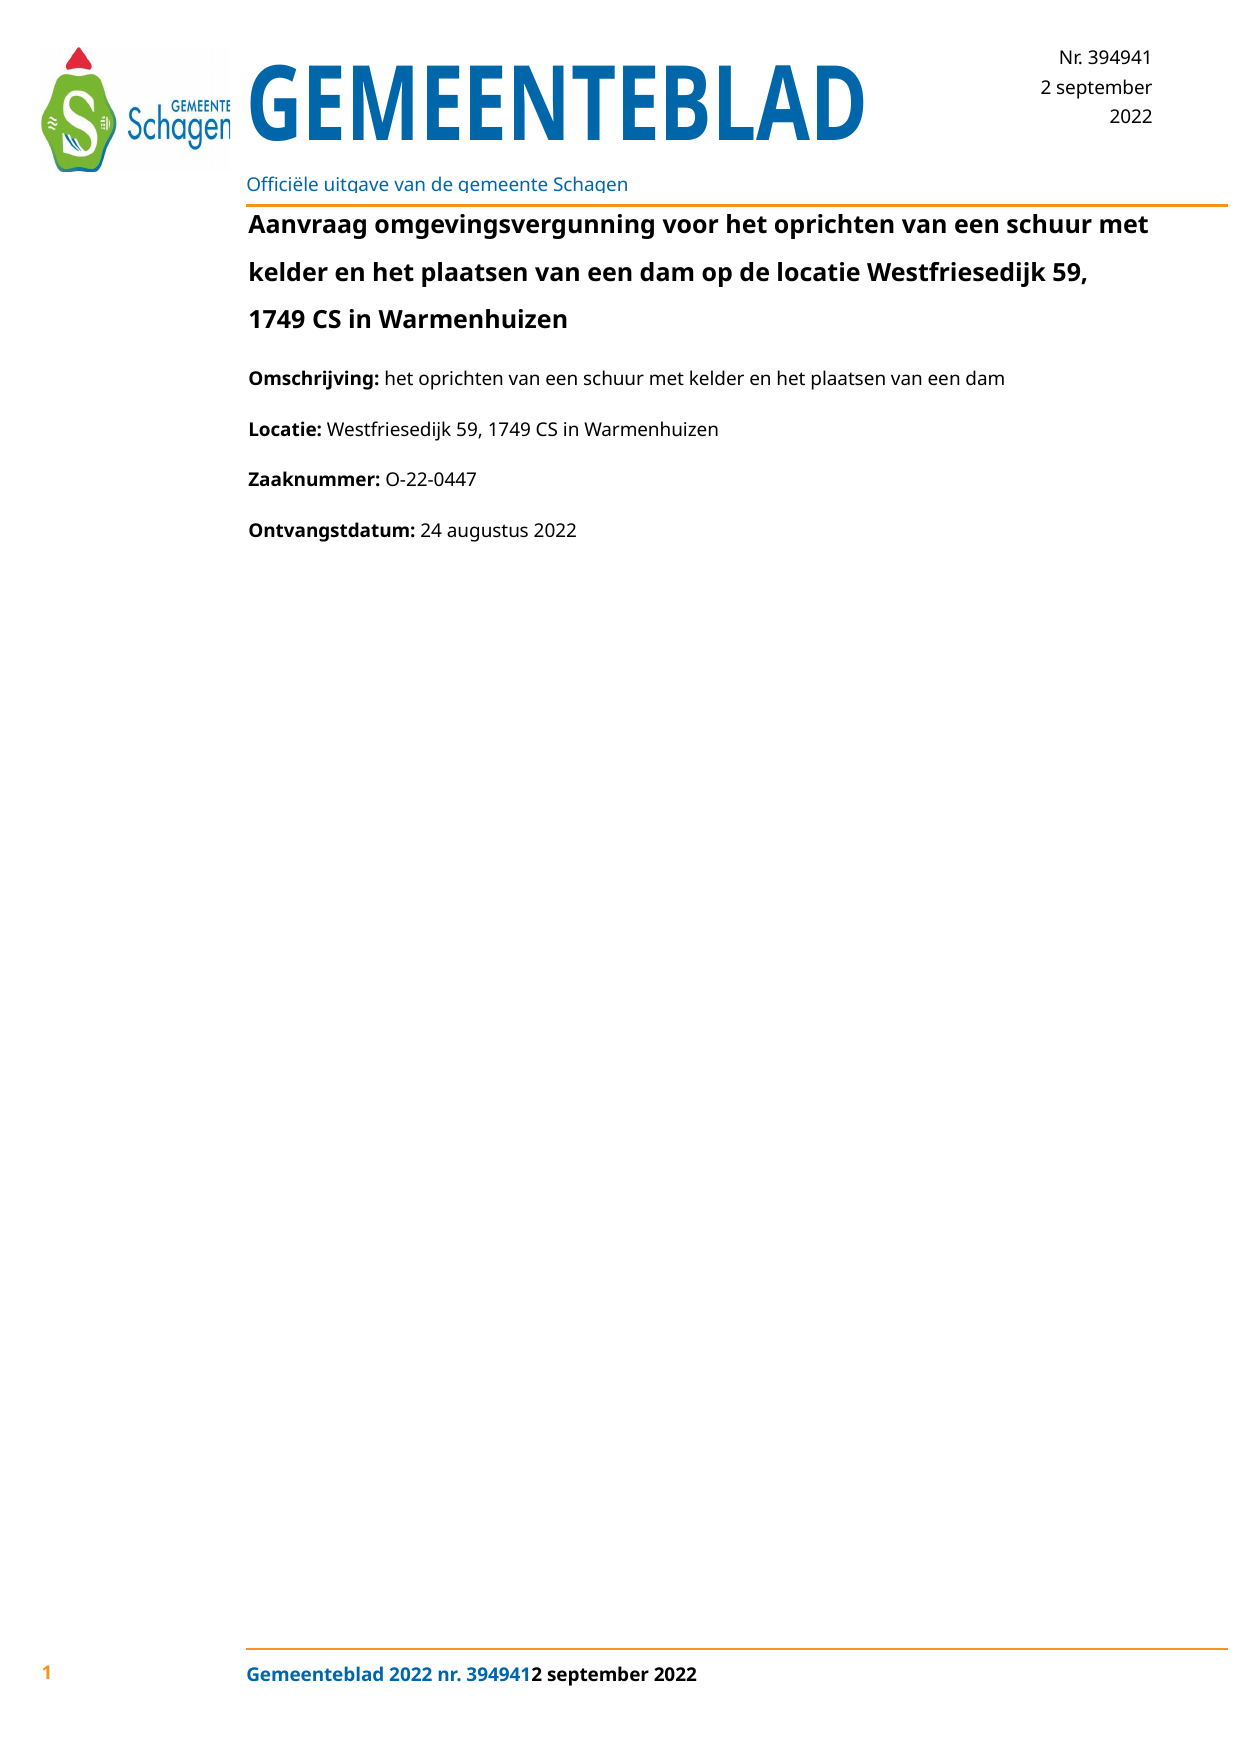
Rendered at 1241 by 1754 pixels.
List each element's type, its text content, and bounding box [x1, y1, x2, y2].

text Locatie: Westfriesedijk 59, 1749 CS in Warmenhuizen [248, 416, 1152, 442]
text Aanvraag omgevingsvergunning voor het oprichten van een schuur met kelder en het plaatsen van een dam op de locatie Westfriesedijk 59, 1749 CS in Warmenhuizen [248, 207, 1152, 336]
picture [41, 47, 231, 172]
text Ontvangstdatum: 24 augustus 2022 [248, 517, 1152, 542]
text Omschrijving: het oprichten van een schuur met kelder en het plaatsen van een dam [248, 366, 1152, 391]
text Zaaknummer: O-22-0447 [248, 466, 1152, 492]
